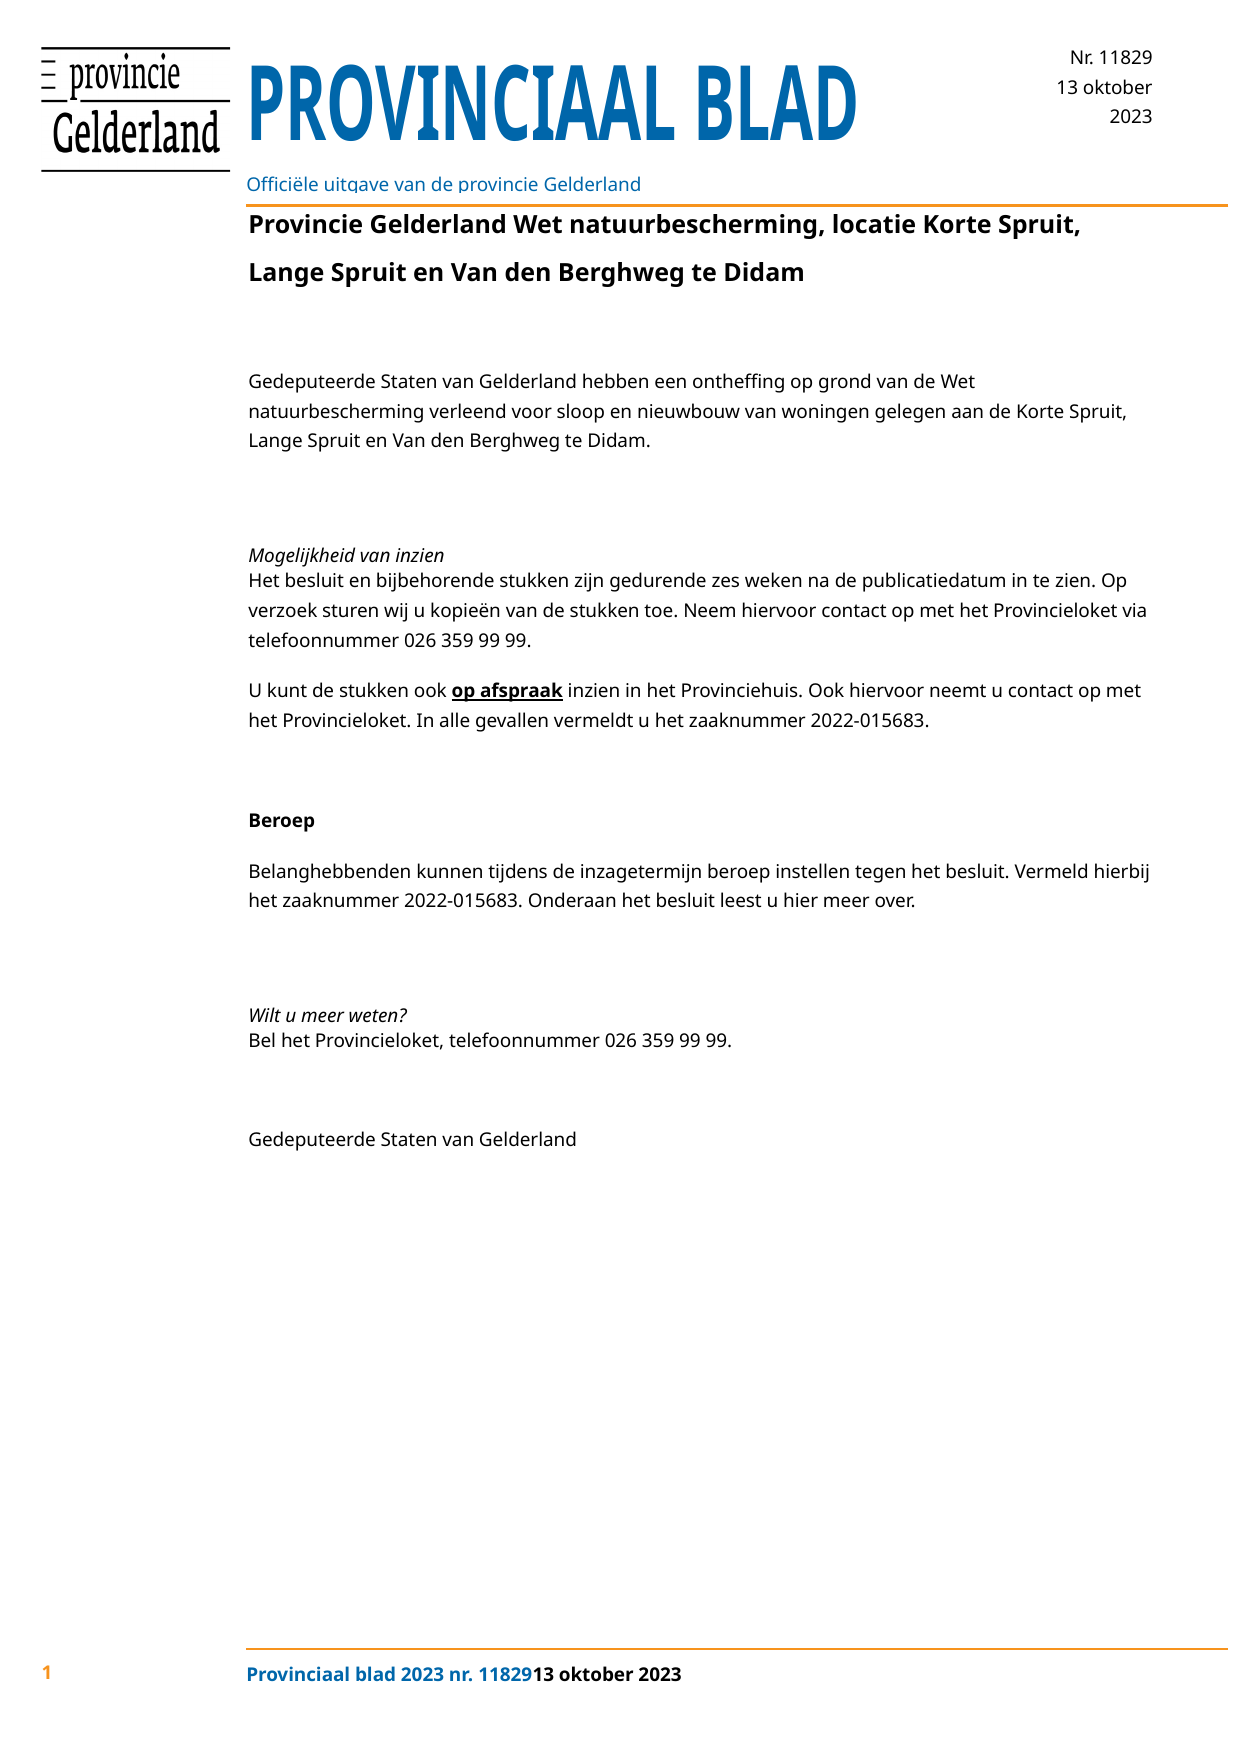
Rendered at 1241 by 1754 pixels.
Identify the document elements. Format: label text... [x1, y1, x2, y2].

text Provincie Gelderland Wet natuurbescherming, locatie Korte Spruit, Lange Spruit en Van den Berghweg te Didam [248, 207, 1152, 288]
text Wilt u meer weten? [248, 1002, 1152, 1028]
text Gedeputeerde Staten van Gelderland hebben een ontheffing op grond van de Wet natuurbescherming verleend voor sloop en nieuwbouw van woningen gelegen aan de Korte Spruit, Lange Spruit en Van den Berghweg te Didam. [248, 368, 1152, 453]
text Het besluit en bijbehorende stukken zijn gedurende zes weken na de publicatiedatum in te zien. Op verzoek sturen wij u kopieën van de stukken toe. Neem hiervoor contact op met het Provincieloket via telefoonnummer 026 359 99 99. [248, 568, 1152, 652]
picture [41, 47, 231, 172]
text U kunt de stukken ook op afspraak inzien in het Provinciehuis. Ook hiervoor neemt u contact op met het Provincieloket. In alle gevallen vermeldt u het zaaknummer 2022-015683. [248, 677, 1152, 732]
text Bel het Provincieloket, telefoonnummer 026 359 99 99. [248, 1028, 1152, 1053]
text Belanghebbenden kunnen tijdens de inzagetermijn beroep instellen tegen het besluit. Vermeld hierbij het zaaknummer 2022-015683. Onderaan het besluit leest u hier meer over. [248, 858, 1152, 913]
text Gedeputeerde Staten van Gelderland [248, 1126, 1152, 1152]
text Beroep [248, 808, 1152, 833]
text Mogelijkheid van inzien [248, 542, 1152, 568]
